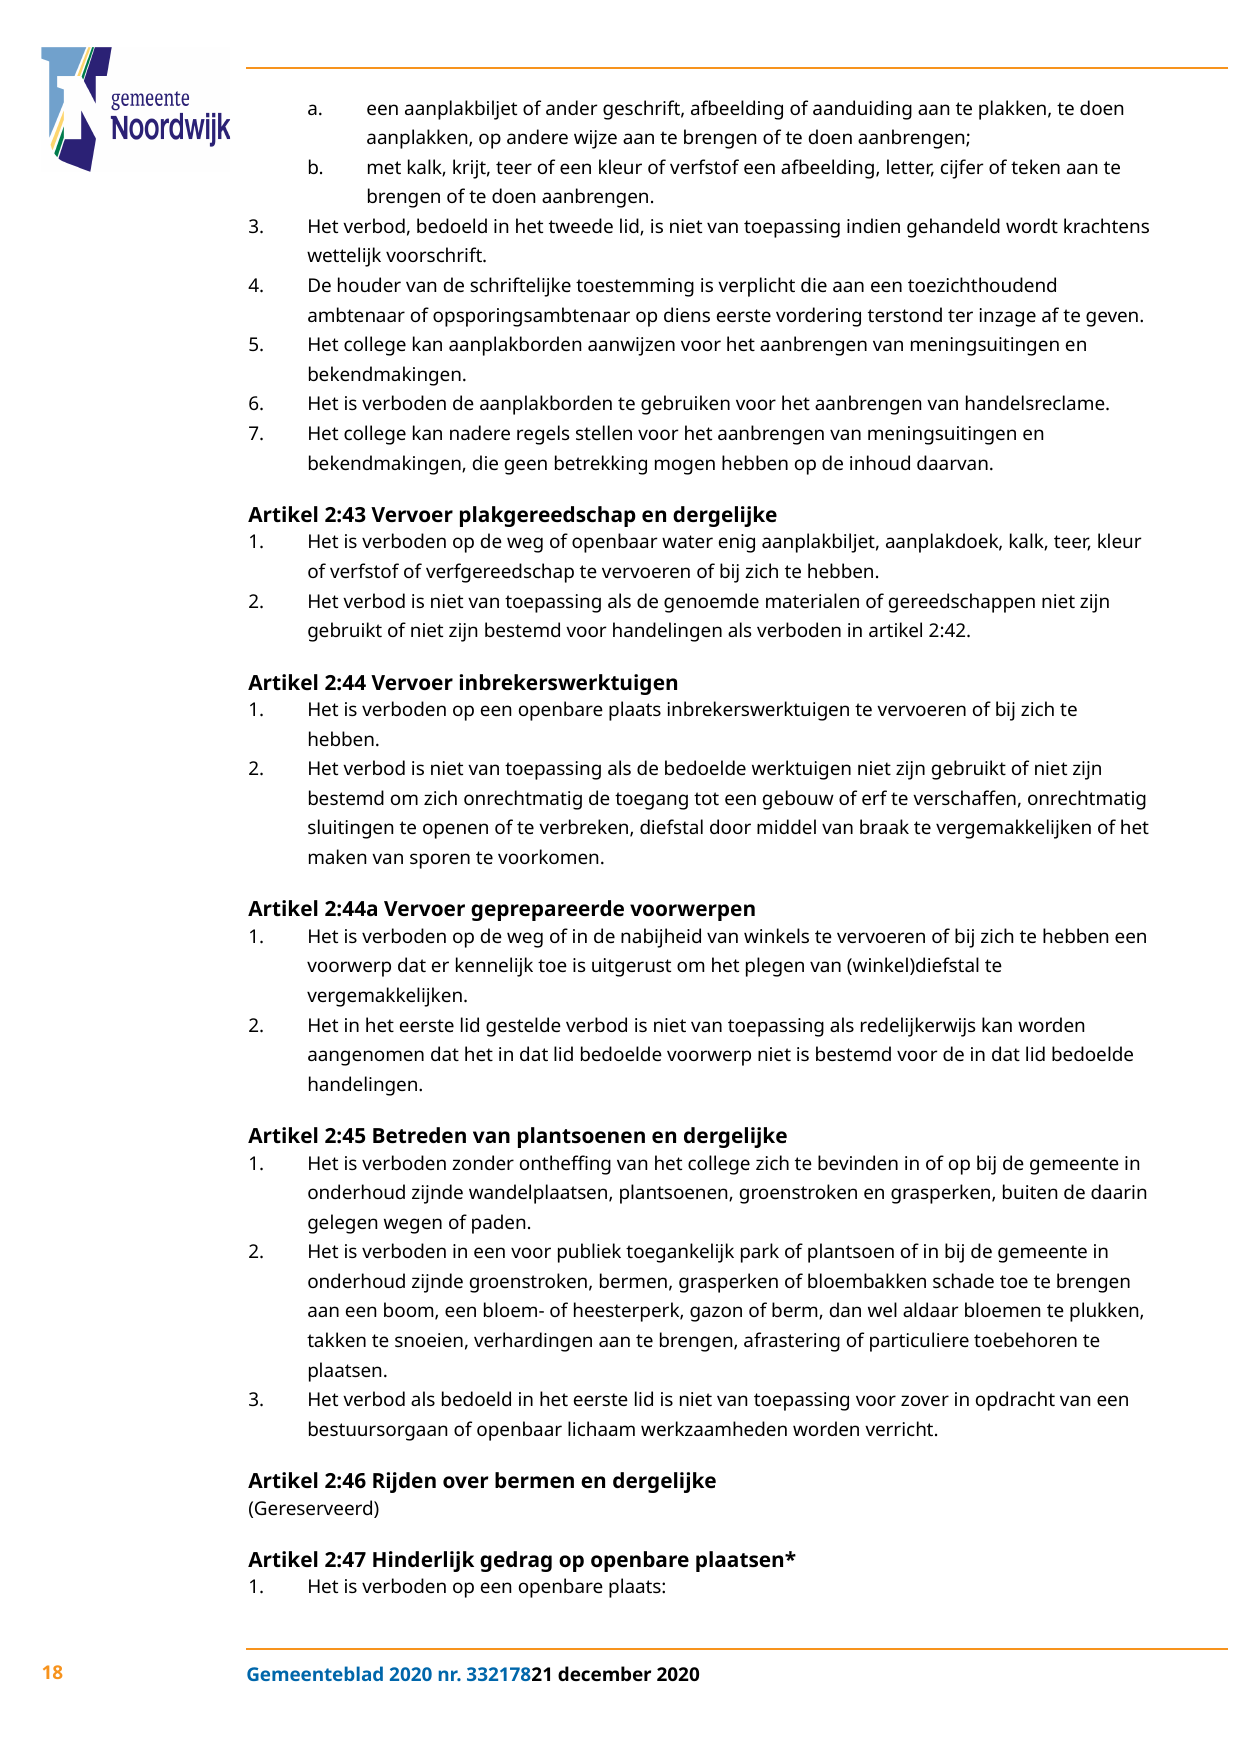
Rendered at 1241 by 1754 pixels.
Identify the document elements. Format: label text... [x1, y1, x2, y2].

list Het college kan nadere regels stellen voor het aanbrengen van meningsuitingen en bekendmakingen, die geen betrekking mogen hebben op de inhoud daarvan. [248, 420, 1152, 476]
text Artikel 2:44 Vervoer inbrekerswerktuigen [248, 668, 1152, 696]
list De houder van de schriftelijke toestemming is verplicht die aan een toezichthoudend ambtenaar of opsporingsambtenaar op diens eerste vordering terstond ter inzage af te geven. [248, 272, 1152, 328]
text (Gereserveerd) [248, 1495, 1152, 1521]
list Het is verboden de aanplakborden te gebruiken voor het aanbrengen van handelsreclame. [248, 391, 1152, 416]
list Het is verboden op een openbare plaats: [248, 1574, 1152, 1599]
list Het is verboden op een openbare plaats inbrekerswerktuigen te vervoeren of bij zich te hebben. [248, 696, 1152, 752]
list Het in het eerste lid gestelde verbod is niet van toepassing als redelijkerwijs kan worden aangenomen dat het in dat lid bedoelde voorwerp niet is bestemd voor de in dat lid bedoelde handelingen. [248, 1012, 1152, 1097]
text Artikel 2:44a Vervoer geprepareerde voorwerpen [248, 894, 1152, 923]
list Het is verboden op de weg of in de nabijheid van winkels te vervoeren of bij zich te hebben een voorwerp dat er kennelijk toe is uitgerust om het plegen van (winkel)diefstal te vergemakkelijken. [248, 923, 1152, 1008]
picture [41, 47, 231, 172]
text Artikel 2:46 Rijden over bermen en dergelijke [248, 1466, 1152, 1495]
list met kalk, krijt, teer of een kleur of verfstof een afbeelding, letter, cijfer of teken aan te brengen of te doen aanbrengen. [307, 154, 1152, 209]
list een aanplakbiljet of ander geschrift, afbeelding of aanduiding aan te plakken, te doen aanplakken, op andere wijze aan te brengen of te doen aanbrengen; [307, 95, 1152, 150]
list Het verbod is niet van toepassing als de genoemde materialen of gereedschappen niet zijn gebruikt of niet zijn bestemd voor handelingen als verboden in artikel 2:42. [248, 588, 1152, 643]
text Artikel 2:43 Vervoer plakgereedschap en dergelijke [248, 500, 1152, 529]
text Artikel 2:47 Hinderlijk gedrag op openbare plaatsen* [248, 1545, 1152, 1574]
list Het is verboden in een voor publiek toegankelijk park of plantsoen of in bij de gemeente in onderhoud zijnde groenstroken, bermen, grasperken of bloembakken schade toe te brengen aan een boom, een bloem- of heesterperk, gazon of berm, dan wel aldaar bloemen te plukken, takken te snoeien, verhardingen aan te brengen, afrastering of particuliere toebehoren te plaatsen. [248, 1238, 1152, 1383]
list Het verbod als bedoeld in het eerste lid is niet van toepassing voor zover in opdracht van een bestuursorgaan of openbaar lichaam werkzaamheden worden verricht. [248, 1386, 1152, 1442]
list Het verbod is niet van toepassing als de bedoelde werktuigen niet zijn gebruikt of niet zijn bestemd om zich onrechtmatig de toegang tot een gebouw of erf te verschaffen, onrechtmatig sluitingen te openen of te verbreken, diefstal door middel van braak te vergemakkelijken of het maken van sporen te voorkomen. [248, 755, 1152, 870]
list Het college kan aanplakborden aanwijzen voor het aanbrengen van meningsuitingen en bekendmakingen. [248, 331, 1152, 387]
list Het verbod, bedoeld in het tweede lid, is niet van toepassing indien gehandeld wordt krachtens wettelijk voorschrift. [248, 213, 1152, 268]
text Artikel 2:45 Betreden van plantsoenen en dergelijke [248, 1121, 1152, 1150]
list Het is verboden op de weg of openbaar water enig aanplakbiljet, aanplakdoek, kalk, teer, kleur of verfstof of verfgereedschap te vervoeren of bij zich te hebben. [248, 529, 1152, 584]
list Het is verboden zonder ontheffing van het college zich te bevinden in of op bij de gemeente in onderhoud zijnde wandelplaatsen, plantsoenen, groenstroken en grasperken, buiten de daarin gelegen wegen of paden. [248, 1150, 1152, 1235]
